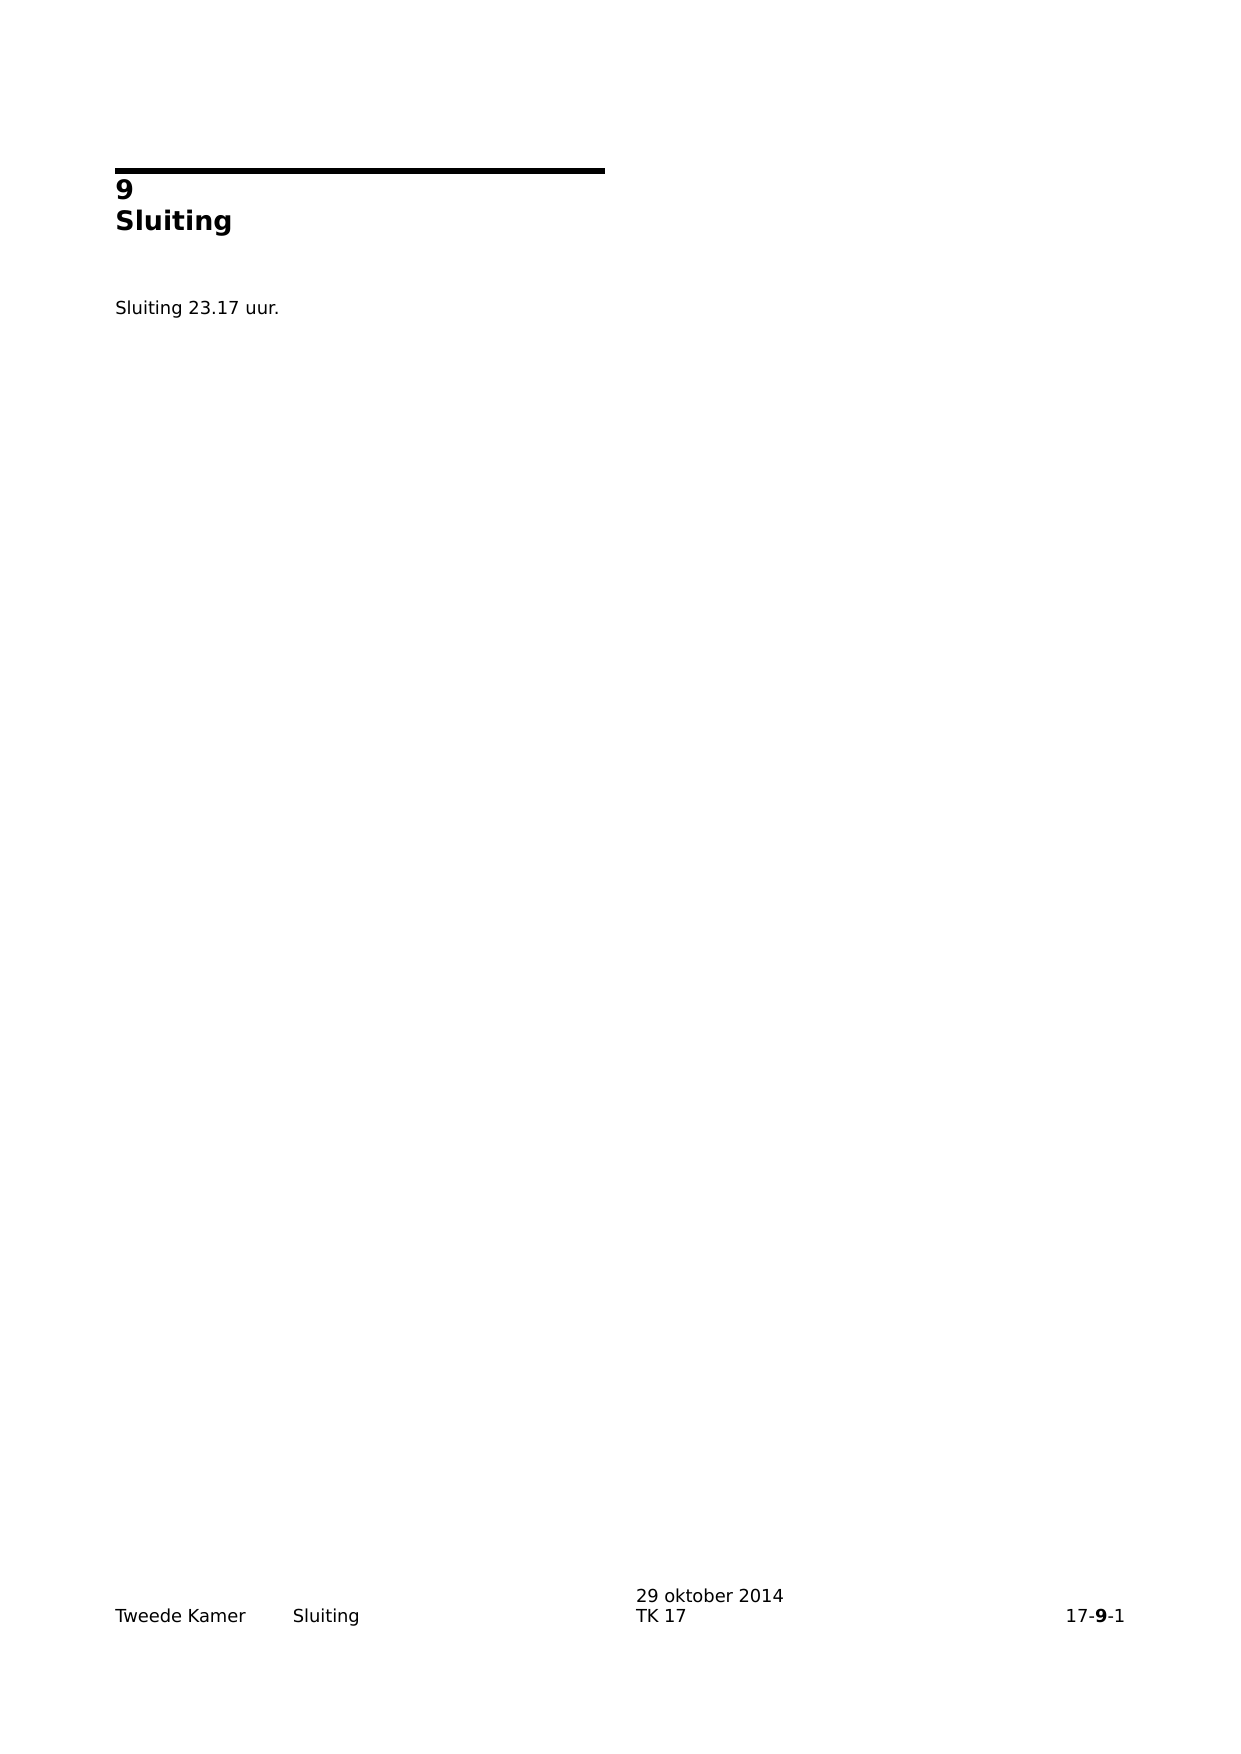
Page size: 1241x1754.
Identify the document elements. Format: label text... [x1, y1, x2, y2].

text Sluiting 23.17 uur. [115, 298, 605, 318]
title 9 Sluiting [115, 174, 605, 237]
